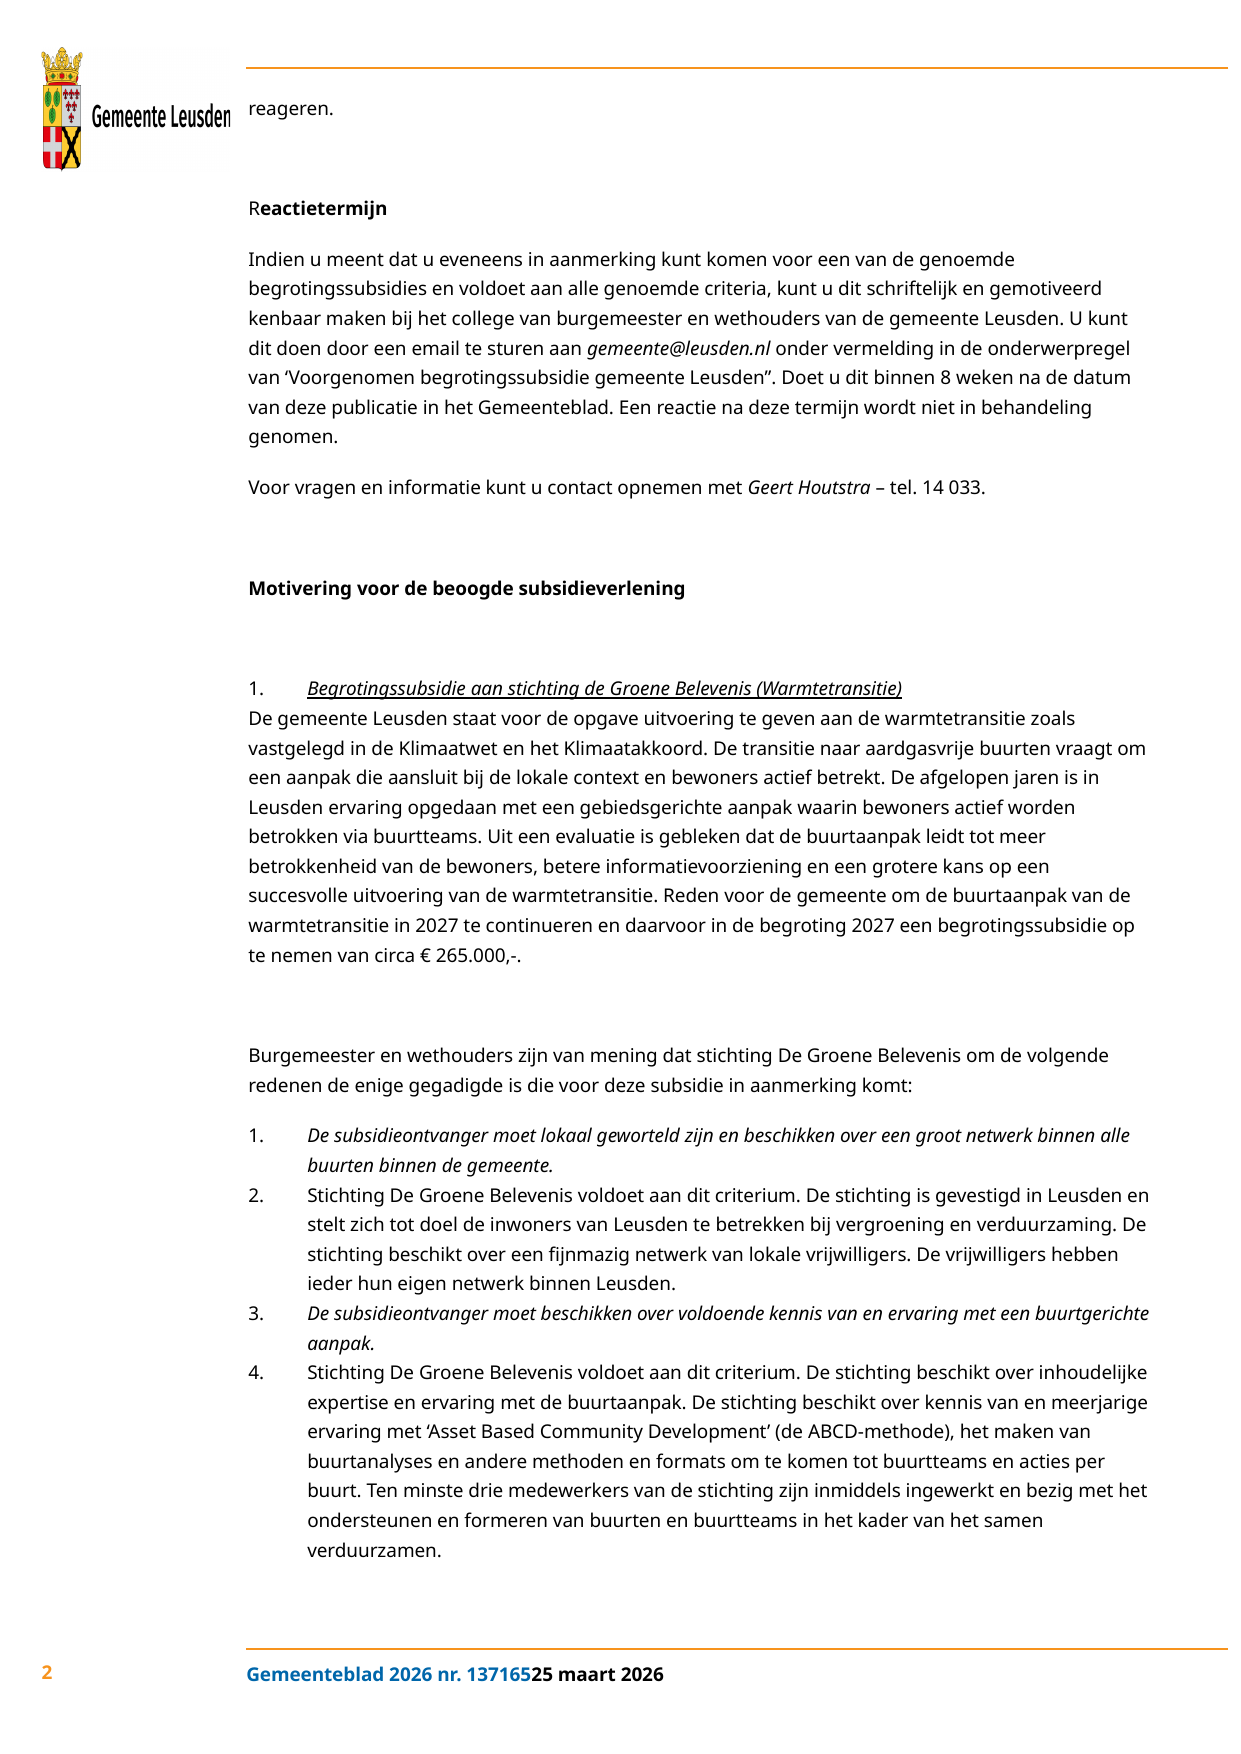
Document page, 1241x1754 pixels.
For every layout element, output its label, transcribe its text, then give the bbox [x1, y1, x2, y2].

list Stichting De Groene Belevenis voldoet aan dit criterium. De stichting beschikt over inhoudelijke expertise en ervaring met de buurtaanpak. De stichting beschikt over kennis van en meerjarige ervaring met ‘Asset Based Community Development’ (de ABCD-methode), het maken van buurtanalyses en andere methoden en formats om te komen tot buurtteams en acties per buurt. Ten minste drie medewerkers van de stichting zijn inmiddels ingewerkt en bezig met het ondersteunen en formeren van buurten en buurtteams in het kader van het samen verduurzamen. [248, 1359, 1152, 1563]
text De gemeente Leusden staat voor de opgave uitvoering te geven aan de warmtetransitie zoals vastgelegd in de Klimaatwet en het Klimaatakkoord. De transitie naar aardgasvrije buurten vraagt om een aanpak die aansluit bij de lokale context en bewoners actief betrekt. De afgelopen jaren is in Leusden ervaring opgedaan met een gebiedsgerichte aanpak waarin bewoners actief worden betrokken via buurtteams. Uit een evaluatie is gebleken dat de buurtaanpak leidt tot meer betrokkenheid van de bewoners, betere informatievoorziening en een grotere kans op een succesvolle uitvoering van de warmtetransitie. Reden voor de gemeente om de buurtaanpak van de warmtetransitie in 2027 te continueren en daarvoor in de begroting 2027 een begrotingssubsidie op te nemen van circa € 265.000,-. [248, 705, 1152, 968]
text Voor vragen en informatie kunt u contact opnemen met Geert Houtstra – tel. 14 033. [248, 474, 1152, 500]
text Motivering voor de beoogde subsidieverlening [248, 575, 1152, 601]
list Begrotingssubsidie aan stichting de Groene Belevenis (Warmtetransitie) [248, 676, 1152, 701]
text reageren. [248, 95, 1152, 121]
list Stichting De Groene Belevenis voldoet aan dit criterium. De stichting is gevestigd in Leusden en stelt zich tot doel de inwoners van Leusden te betrekken bij vergroening en verduurzaming. De stichting beschikt over een fijnmazig netwerk van lokale vrijwilligers. De vrijwilligers hebben ieder hun eigen netwerk binnen Leusden. [248, 1182, 1152, 1296]
list De subsidieontvanger moet lokaal geworteld zijn en beschikken over een groot netwerk binnen alle buurten binnen de gemeente. [248, 1123, 1152, 1178]
text Burgemeester en wethouders zijn van mening dat stichting De Groene Belevenis om de volgende redenen de enige gegadigde is die voor deze subsidie in aanmerking komt: [248, 1043, 1152, 1098]
text Reactietermijn [248, 196, 1152, 221]
list De subsidieontvanger moet beschikken over voldoende kennis van en ervaring met een buurtgerichte aanpak. [248, 1300, 1152, 1356]
text Indien u meent dat u eveneens in aanmerking kunt komen voor een van de genoemde begrotingssubsidies en voldoet aan alle genoemde criteria, kunt u dit schriftelijk en gemotiveerd kenbaar maken bij het college van burgemeester en wethouders van de gemeente Leusden. U kunt dit doen door een email te sturen aan gemeente@leusden.nl onder vermelding in de onderwerpregel van ‘Voorgenomen begrotingssubsidie gemeente Leusden”. Doet u dit binnen 8 weken na de datum van deze publicatie in het Gemeenteblad. Een reactie na deze termijn wordt niet in behandeling genomen. [248, 246, 1152, 449]
picture [41, 47, 231, 172]
